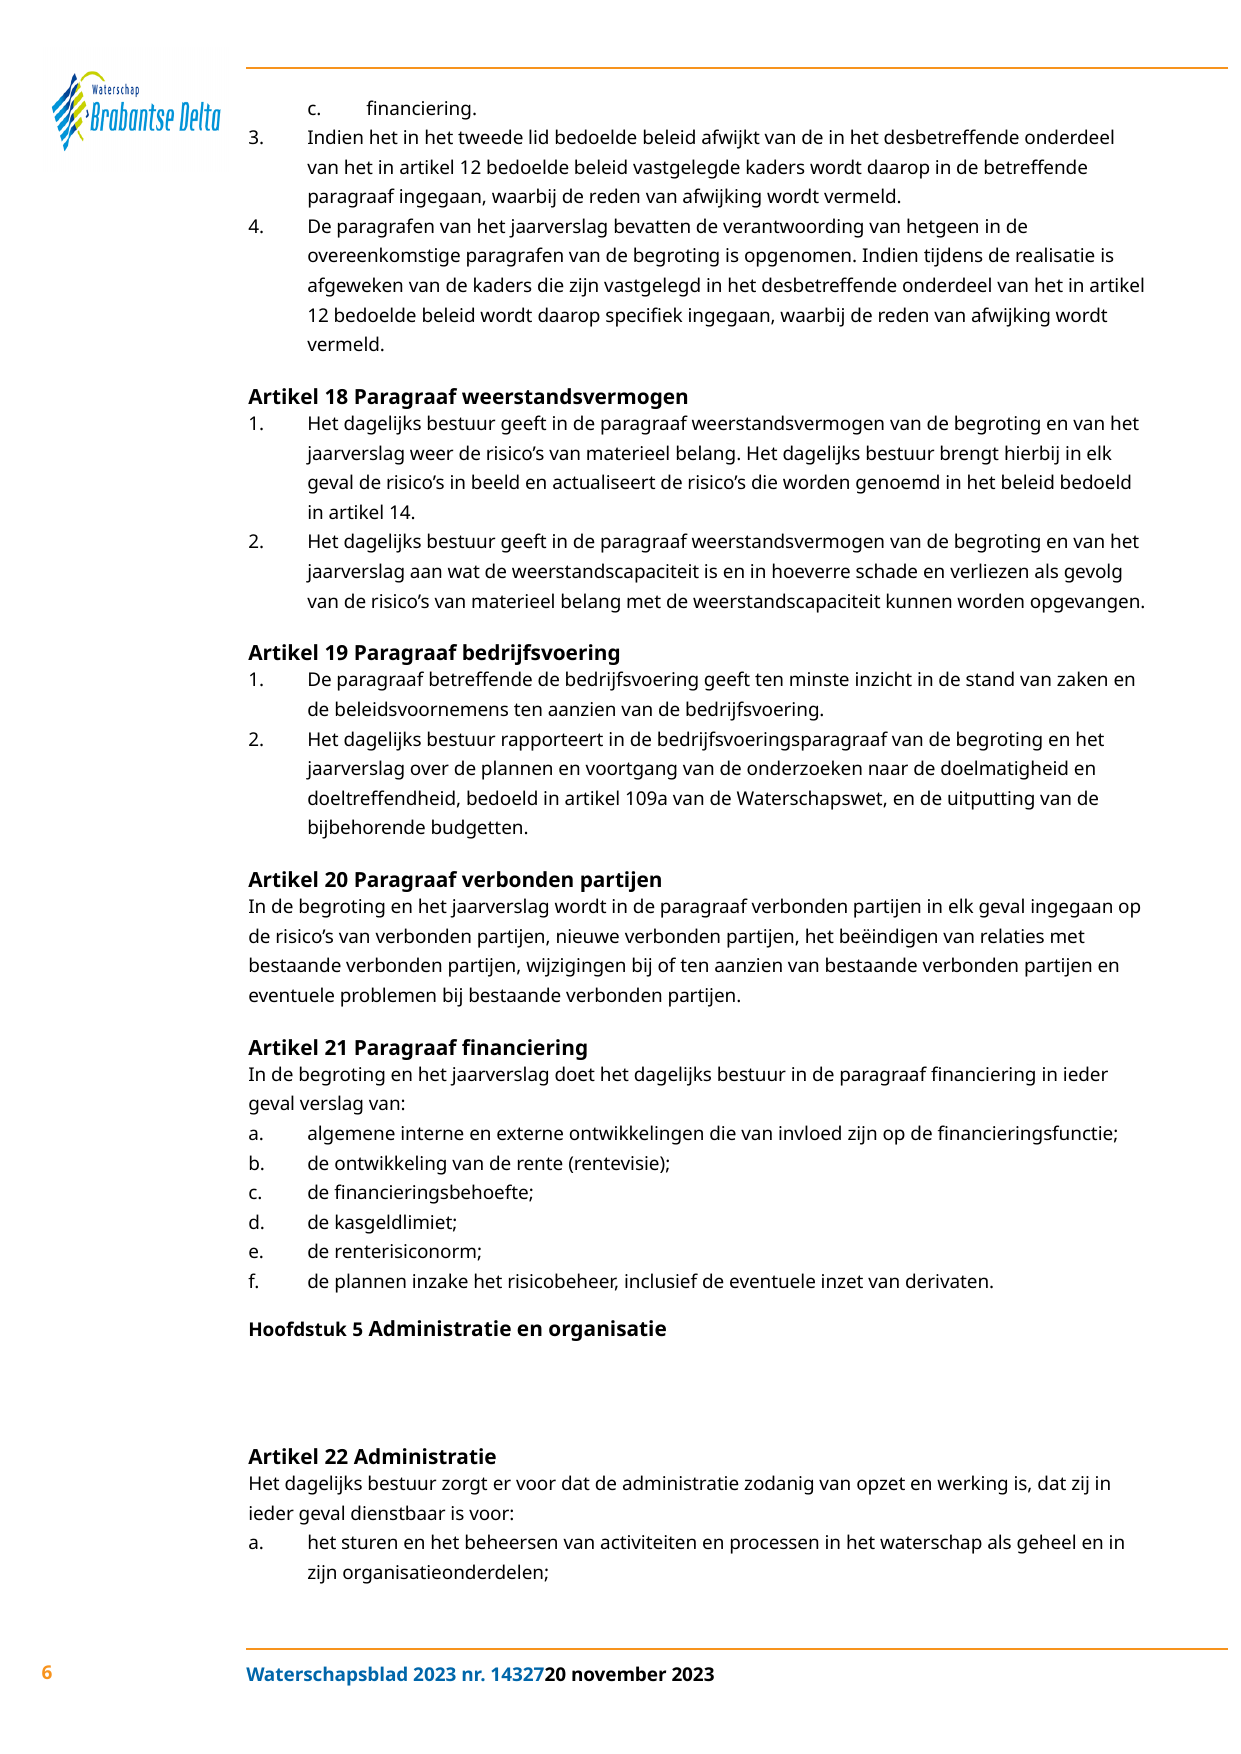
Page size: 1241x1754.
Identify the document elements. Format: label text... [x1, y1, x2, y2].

text In de begroting en het jaarverslag wordt in de paragraaf verbonden partijen in elk geval ingegaan op de risico’s van verbonden partijen, nieuwe verbonden partijen, het beëindigen van relaties met bestaande verbonden partijen, wijzigingen bij of ten aanzien van bestaande verbonden partijen en eventuele problemen bij bestaande verbonden partijen. [248, 893, 1152, 1008]
text Artikel 20 Paragraaf verbonden partijen [248, 865, 1152, 893]
text Het dagelijks bestuur zorgt er voor dat de administratie zodanig van opzet en werking is, dat zij in ieder geval dienstbaar is voor: [248, 1470, 1152, 1526]
list de financieringsbehoefte; [248, 1179, 1152, 1205]
list de kasgeldlimiet; [248, 1209, 1152, 1235]
text In de begroting en het jaarverslag doet het dagelijks bestuur in de paragraaf financiering in ieder geval verslag van: [248, 1061, 1152, 1116]
list financiering. [307, 95, 1152, 121]
text Artikel 21 Paragraaf financiering [248, 1033, 1152, 1061]
list het sturen en het beheersen van activiteiten en processen in het waterschap als geheel en in zijn organisatieonderdelen; [248, 1529, 1152, 1585]
list Het dagelijks bestuur geeft in de paragraaf weerstandsvermogen van de begroting en van het jaarverslag weer de risico’s van materieel belang. Het dagelijks bestuur brengt hierbij in elk geval de risico’s in beeld en actualiseert de risico’s die worden genoemd in het beleid bedoeld in artikel 14. [248, 410, 1152, 525]
text Artikel 22 Administratie [248, 1442, 1152, 1470]
list De paragraaf betreffende de bedrijfsvoering geeft ten minste inzicht in de stand van zaken en de beleidsvoornemens ten aanzien van de bedrijfsvoering. [248, 667, 1152, 722]
text Artikel 19 Paragraaf bedrijfsvoering [248, 638, 1152, 667]
list De paragrafen van het jaarverslag bevatten de verantwoording van hetgeen in de overeenkomstige paragrafen van de begroting is opgenomen. Indien tijdens de realisatie is afgeweken van de kaders die zijn vastgelegd in het desbetreffende onderdeel van het in artikel 12 bedoelde beleid wordt daarop specifiek ingegaan, waarbij de reden van afwijking wordt vermeld. [248, 213, 1152, 357]
list Indien het in het tweede lid bedoelde beleid afwijkt van de in het desbetreffende onderdeel van het in artikel 12 bedoelde beleid vastgelegde kaders wordt daarop in de betreffende paragraaf ingegaan, waarbij de reden van afwijking wordt vermeld. [248, 124, 1152, 209]
list de renterisiconorm; [248, 1238, 1152, 1264]
text Artikel 18 Paragraaf weerstandsvermogen [248, 382, 1152, 410]
list Het dagelijks bestuur rapporteert in de bedrijfsvoeringsparagraaf van de begroting en het jaarverslag over de plannen en voortgang van de onderzoeken naar de doelmatigheid en doeltreffendheid, bedoeld in artikel 109a van de Waterschapswet, en de uitputting van de bijbehorende budgetten. [248, 726, 1152, 840]
list de ontwikkeling van de rente (rentevisie); [248, 1150, 1152, 1176]
picture [41, 47, 231, 172]
list de plannen inzake het risicobeheer, inclusief de eventuele inzet van derivaten. [248, 1268, 1152, 1294]
list algemene interne en externe ontwikkelingen die van invloed zijn op de financieringsfunctie; [248, 1120, 1152, 1146]
text Hoofdstuk 5 Administratie en organisatie [248, 1314, 1152, 1342]
list Het dagelijks bestuur geeft in de paragraaf weerstandsvermogen van de begroting en van het jaarverslag aan wat de weerstandscapaciteit is en in hoeverre schade en verliezen als gevolg van de risico’s van materieel belang met de weerstandscapaciteit kunnen worden opgevangen. [248, 529, 1152, 613]
